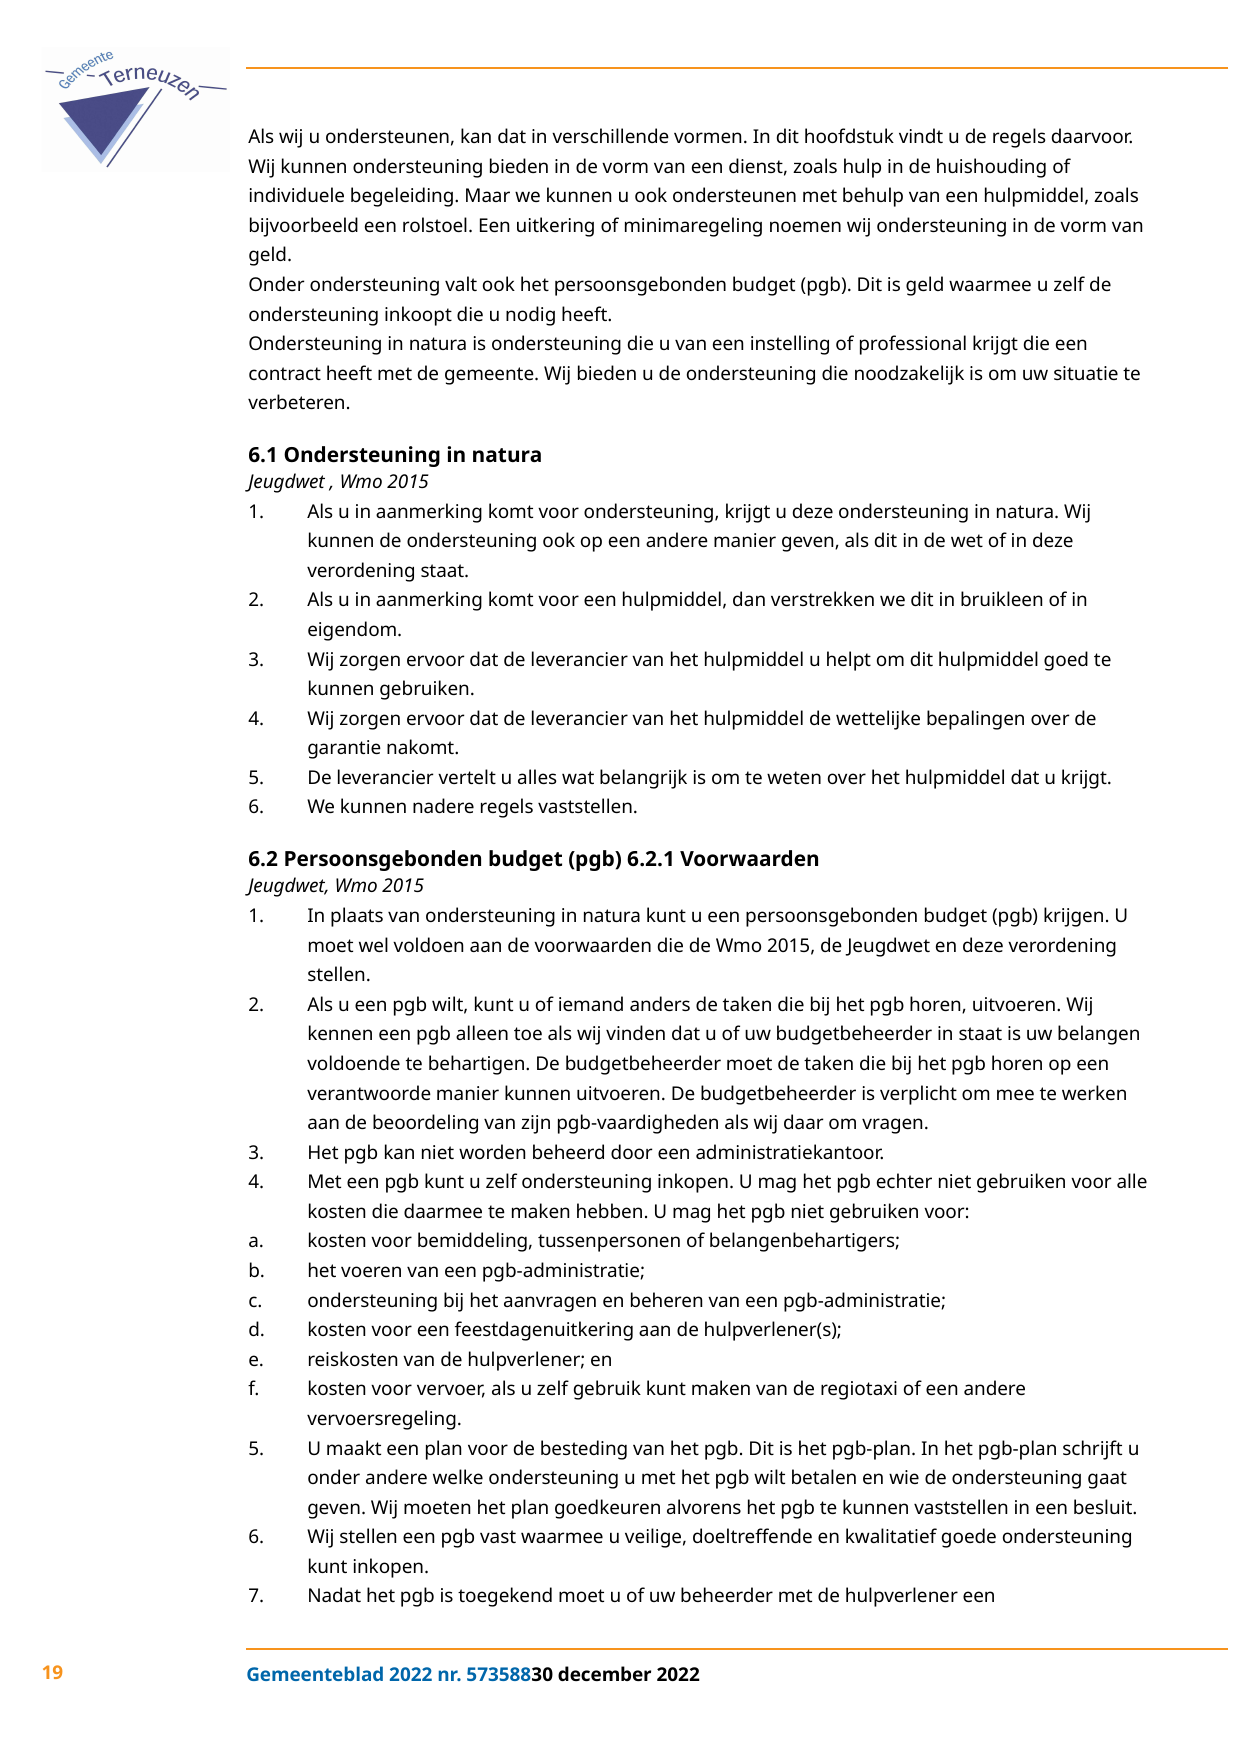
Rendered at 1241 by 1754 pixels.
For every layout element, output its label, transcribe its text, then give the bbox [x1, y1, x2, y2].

list ondersteuning bij het aanvragen en beheren van een pgb-administratie; [248, 1287, 1152, 1312]
text 6.2 Persoonsgebonden budget (pgb) 6.2.1 Voorwaarden [248, 844, 1152, 873]
list Als u in aanmerking komt voor een hulpmiddel, dan verstrekken we dit in bruikleen of in eigendom. [248, 587, 1152, 642]
list In plaats van ondersteuning in natura kunt u een persoonsgebonden budget (pgb) krijgen. U moet wel voldoen aan de voorwaarden die de Wmo 2015, de Jeugdwet en deze verordening stellen. [248, 902, 1152, 987]
text Jeugdwet, Wmo 2015 [248, 873, 1152, 898]
list kosten voor bemiddeling, tussenpersonen of belangenbehartigers; [248, 1228, 1152, 1253]
list Als u in aanmerking komt voor ondersteuning, krijgt u deze ondersteuning in natura. Wij kunnen de ondersteuning ook op een andere manier geven, als dit in de wet of in deze verordening staat. [248, 498, 1152, 583]
text Onder ondersteuning valt ook het persoonsgebonden budget (pgb). Dit is geld waarmee u zelf de ondersteuning inkoopt die u nodig heeft. [248, 271, 1152, 326]
text Jeugdwet , Wmo 2015 [248, 468, 1152, 494]
text Wij kunnen ondersteuning bieden in de vorm van een dienst, zoals hulp in de huishouding of individuele begeleiding. Maar we kunnen u ook ondersteunen met behulp van een hulpmiddel, zoals bijvoorbeeld een rolstoel. Een uitkering of minimaregeling noemen wij ondersteuning in de vorm van geld. [248, 153, 1152, 267]
picture [41, 47, 231, 172]
list De leverancier vertelt u alles wat belangrijk is om te weten over het hulpmiddel dat u krijgt. [248, 764, 1152, 790]
list Wij stellen een pgb vast waarmee u veilige, doeltreffende en kwalitatief goede ondersteuning kunt inkopen. [248, 1523, 1152, 1579]
list reiskosten van de hulpverlener; en [248, 1346, 1152, 1372]
list Nadat het pgb is toegekend moet u of uw beheerder met de hulpverlener een [248, 1583, 1152, 1608]
list Als u een pgb wilt, kunt u of iemand anders de taken die bij het pgb horen, uitvoeren. Wij kennen een pgb alleen toe als wij vinden dat u of uw budgetbeheerder in staat is uw belangen voldoende te behartigen. De budgetbeheerder moet de taken die bij het pgb horen op een verantwoorde manier kunnen uitvoeren. De budgetbeheerder is verplicht om mee te werken aan de beoordeling van zijn pgb-vaardigheden als wij daar om vragen. [248, 991, 1152, 1135]
list Wij zorgen ervoor dat de leverancier van het hulpmiddel u helpt om dit hulpmiddel goed te kunnen gebruiken. [248, 646, 1152, 701]
list We kunnen nadere regels vaststellen. [248, 794, 1152, 819]
list Met een pgb kunt u zelf ondersteuning inkopen. U mag het pgb echter niet gebruiken voor alle kosten die daarmee te maken hebben. U mag het pgb niet gebruiken voor: [248, 1168, 1152, 1224]
list U maakt een plan voor de besteding van het pgb. Dit is het pgb-plan. In het pgb-plan schrijft u onder andere welke ondersteuning u met het pgb wilt betalen en wie de ondersteuning gaat geven. Wij moeten het plan goedkeuren alvorens het pgb te kunnen vaststellen in een besluit. [248, 1435, 1152, 1519]
list het voeren van een pgb-administratie; [248, 1257, 1152, 1283]
list Wij zorgen ervoor dat de leverancier van het hulpmiddel de wettelijke bepalingen over de garantie nakomt. [248, 705, 1152, 760]
list Het pgb kan niet worden beheerd door een administratiekantoor. [248, 1139, 1152, 1164]
text Als wij u ondersteunen, kan dat in verschillende vormen. In dit hoofdstuk vindt u de regels daarvoor. [248, 123, 1152, 149]
text 6.1 Ondersteuning in natura [248, 440, 1152, 468]
list kosten voor een feestdagenuitkering aan de hulpverlener(s); [248, 1316, 1152, 1342]
text Ondersteuning in natura is ondersteuning die u van een instelling of professional krijgt die een contract heeft met de gemeente. Wij bieden u de ondersteuning die noodzakelijk is om uw situatie te verbeteren. [248, 330, 1152, 415]
list kosten voor vervoer, als u zelf gebruik kunt maken van de regiotaxi of een andere vervoersregeling. [248, 1376, 1152, 1431]
